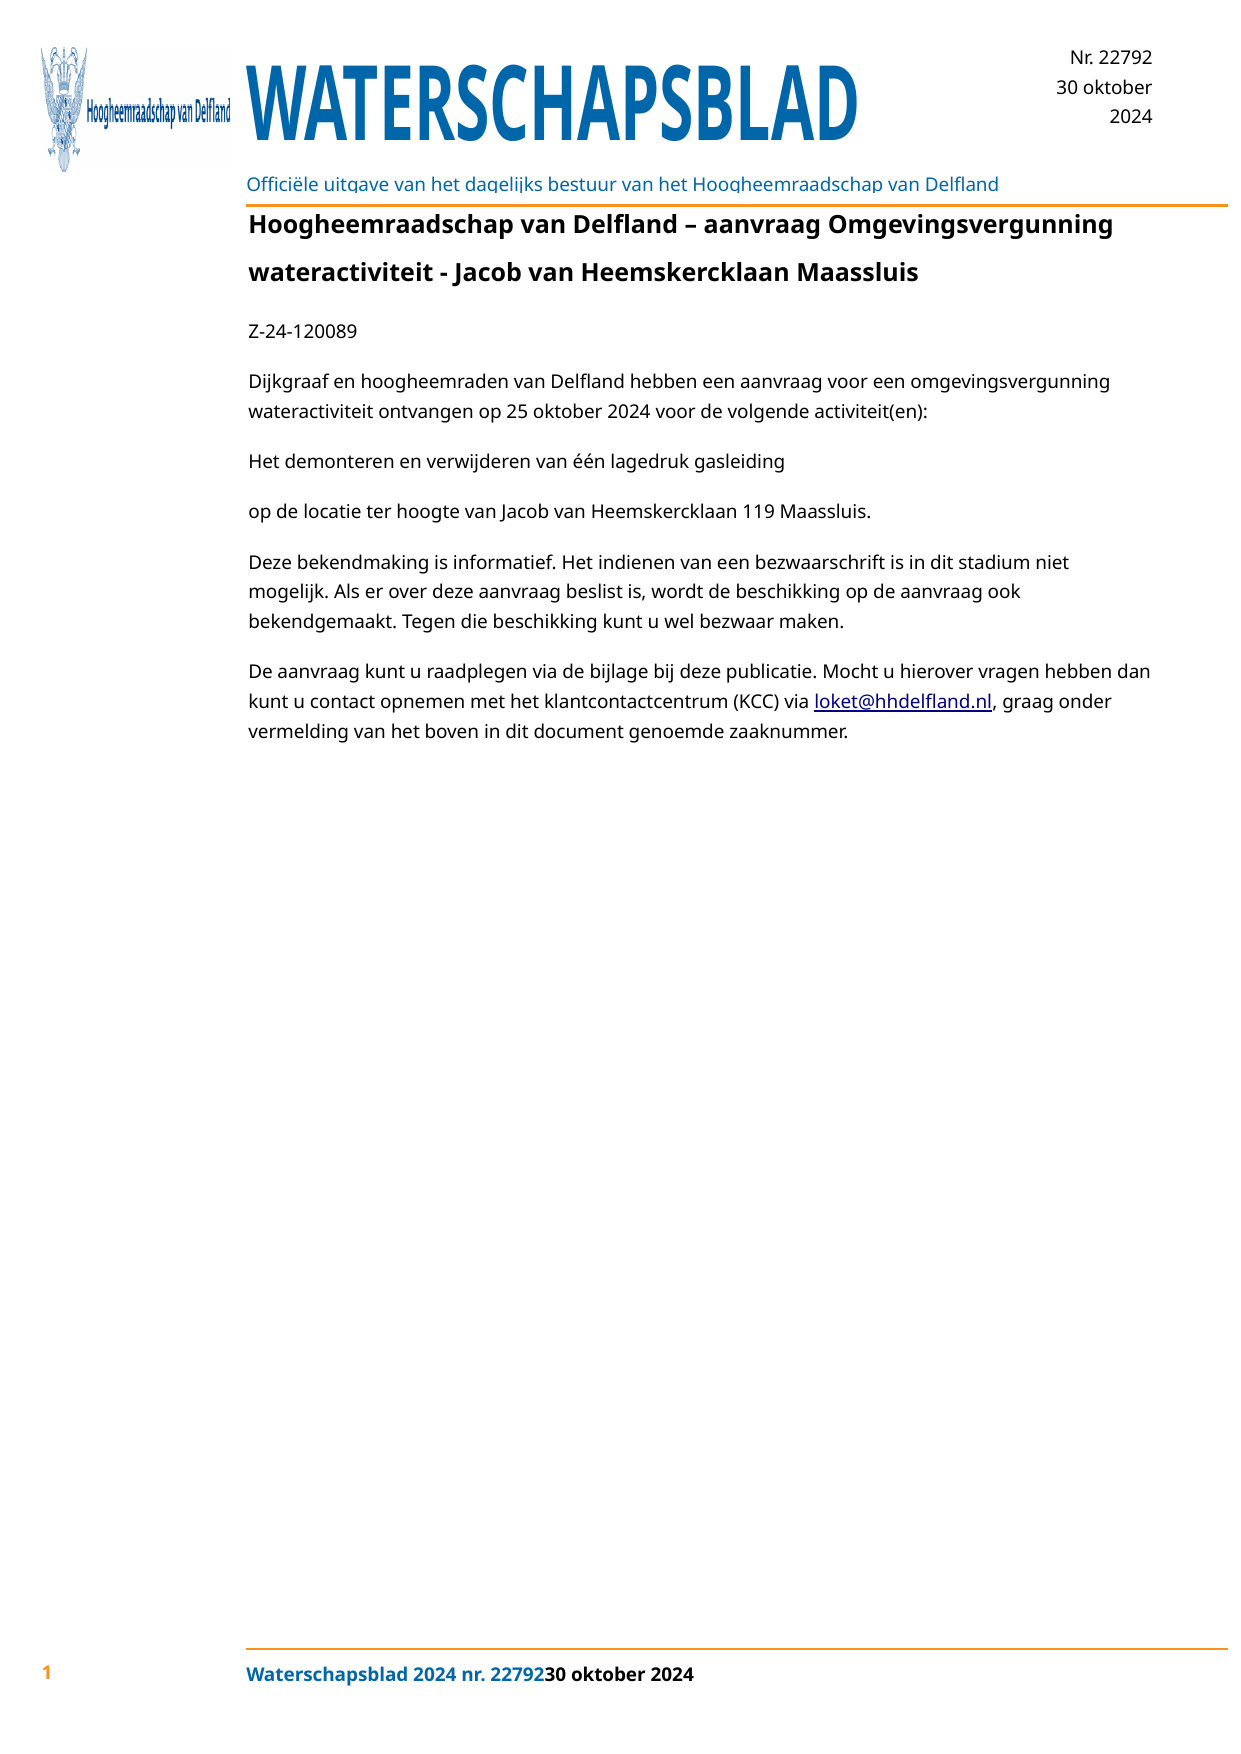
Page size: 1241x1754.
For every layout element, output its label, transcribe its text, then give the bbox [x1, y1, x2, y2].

text Hoogheemraadschap van Delfland – aanvraag Omgevingsvergunning wateractiviteit - Jacob van Heemskercklaan Maassluis [248, 207, 1152, 288]
picture [41, 47, 231, 172]
text Z-24-120089 [248, 318, 1152, 344]
text Deze bekendmaking is informatief. Het indienen van een bezwaarschrift is in dit stadium niet mogelijk. Als er over deze aanvraag beslist is, wordt de beschikking op de aanvraag ook bekendgemaakt. Tegen die beschikking kunt u wel bezwaar maken. [248, 549, 1152, 634]
text Het demonteren en verwijderen van één lagedruk gasleiding [248, 448, 1152, 474]
text op de locatie ter hoogte van Jacob van Heemskercklaan 119 Maassluis. [248, 499, 1152, 524]
text Dijkgraaf en hoogheemraden van Delfland hebben een aanvraag voor een omgevingsvergunning wateractiviteit ontvangen op 25 oktober 2024 voor de volgende activiteit(en): [248, 368, 1152, 424]
text De aanvraag kunt u raadplegen via de bijlage bij deze publicatie. Mocht u hierover vragen hebben dan kunt u contact opnemen met het klantcontactcentrum (KCC) via loket@hhdelfland.nl, graag onder vermelding van het boven in dit document genoemde zaaknummer. [248, 659, 1152, 744]
